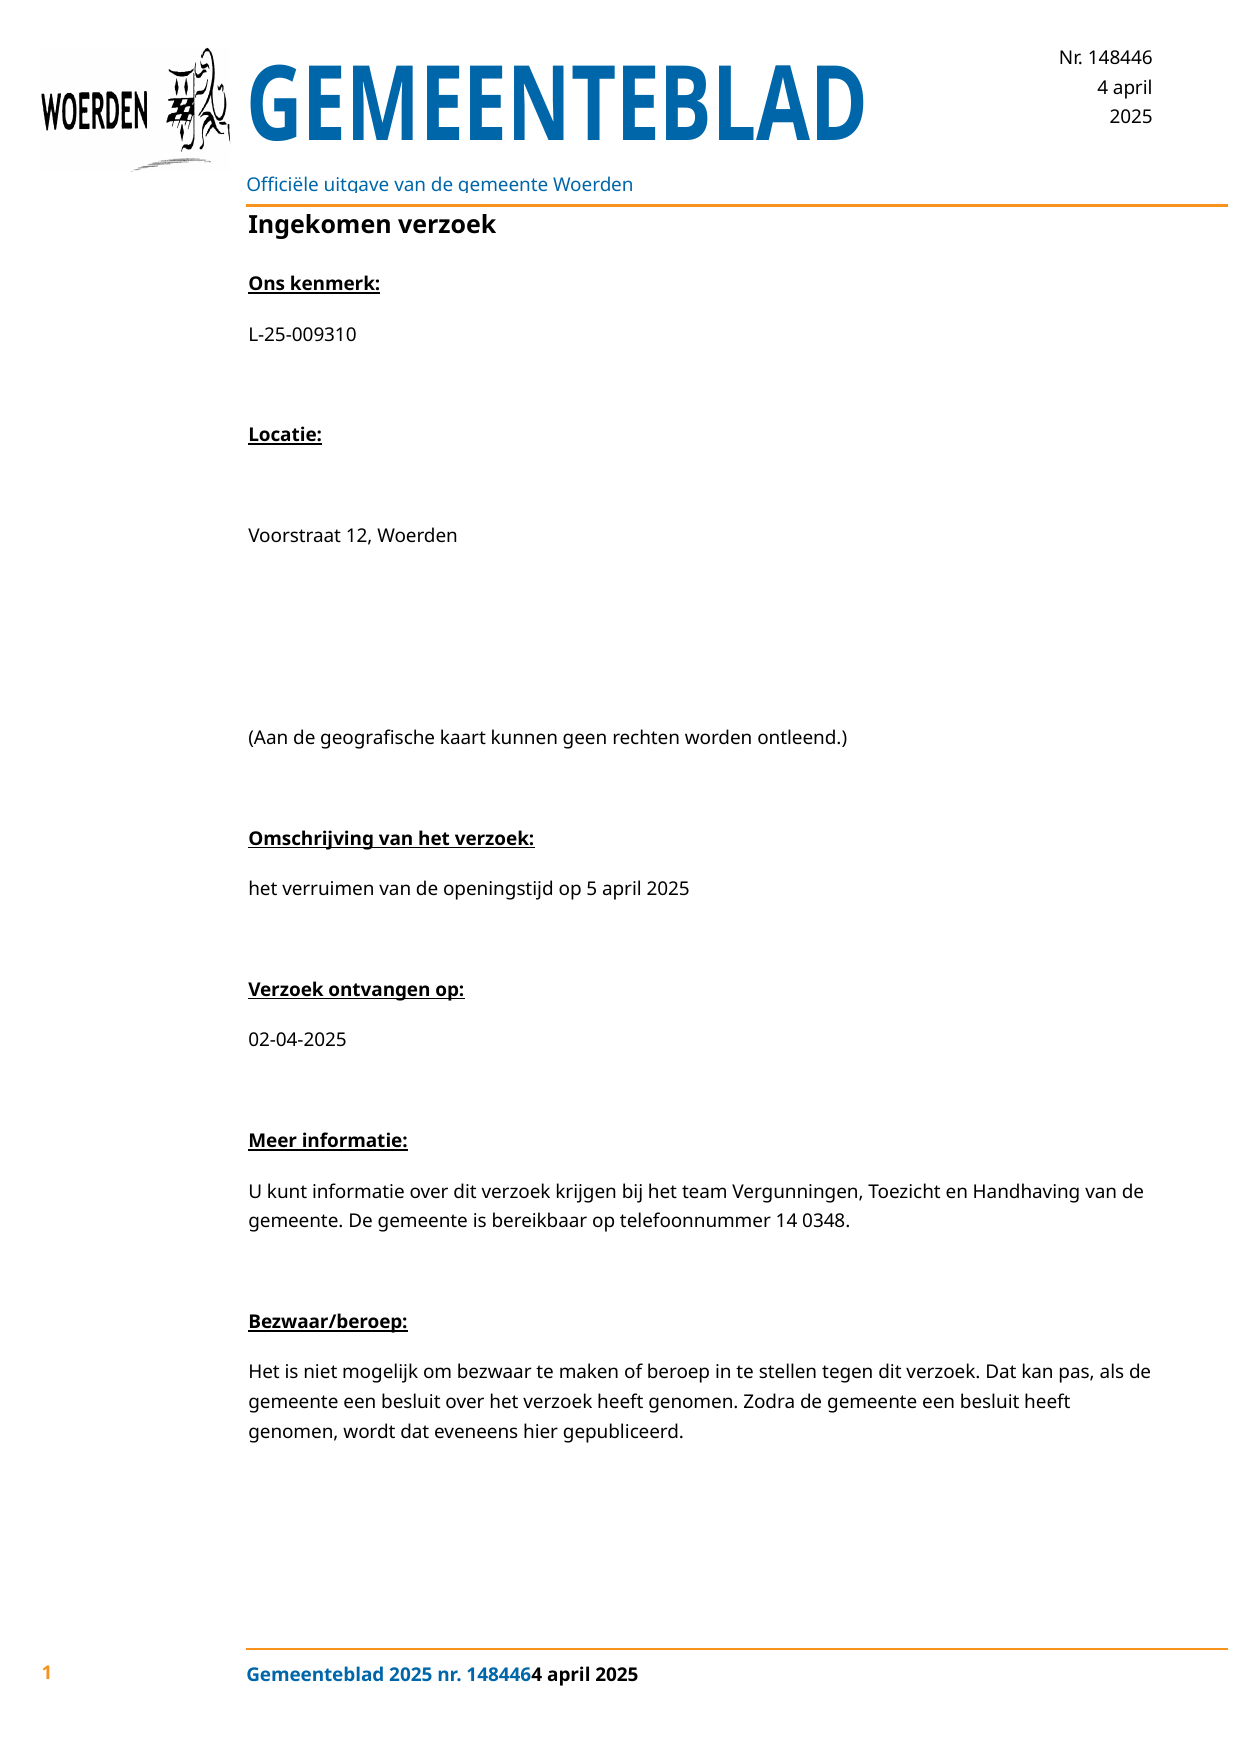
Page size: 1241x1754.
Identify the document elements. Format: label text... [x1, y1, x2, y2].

text (Aan de geografische kaart kunnen geen rechten worden ontleend.) [248, 724, 1152, 750]
text Verzoek ontvangen op: [248, 976, 1152, 1002]
text L-25-009310 [248, 321, 1152, 346]
text 02-04-2025 [248, 1027, 1152, 1052]
text Meer informatie: [248, 1127, 1152, 1153]
text Het is niet mogelijk om bezwaar te maken of beroep in te stellen tegen dit verzoek. Dat kan pas, als de gemeente een besluit over het verzoek heeft genomen. Zodra de gemeente een besluit heeft genomen, wordt dat eveneens hier gepubliceerd. [248, 1359, 1152, 1443]
text Bezwaar/beroep: [248, 1308, 1152, 1334]
text het verruimen van de openingstijd op 5 april 2025 [248, 875, 1152, 901]
text Ingekomen verzoek [248, 207, 1152, 241]
picture [41, 47, 231, 172]
text Ons kenmerk: [248, 270, 1152, 296]
text Locatie: [248, 422, 1152, 447]
text Voorstraat 12, Woerden [248, 522, 1152, 548]
text Omschrijving van het verzoek: [248, 825, 1152, 851]
text U kunt informatie over dit verzoek krijgen bij het team Vergunningen, Toezicht en Handhaving van de gemeente. De gemeente is bereikbaar op telefoonnummer 14 0348. [248, 1178, 1152, 1233]
